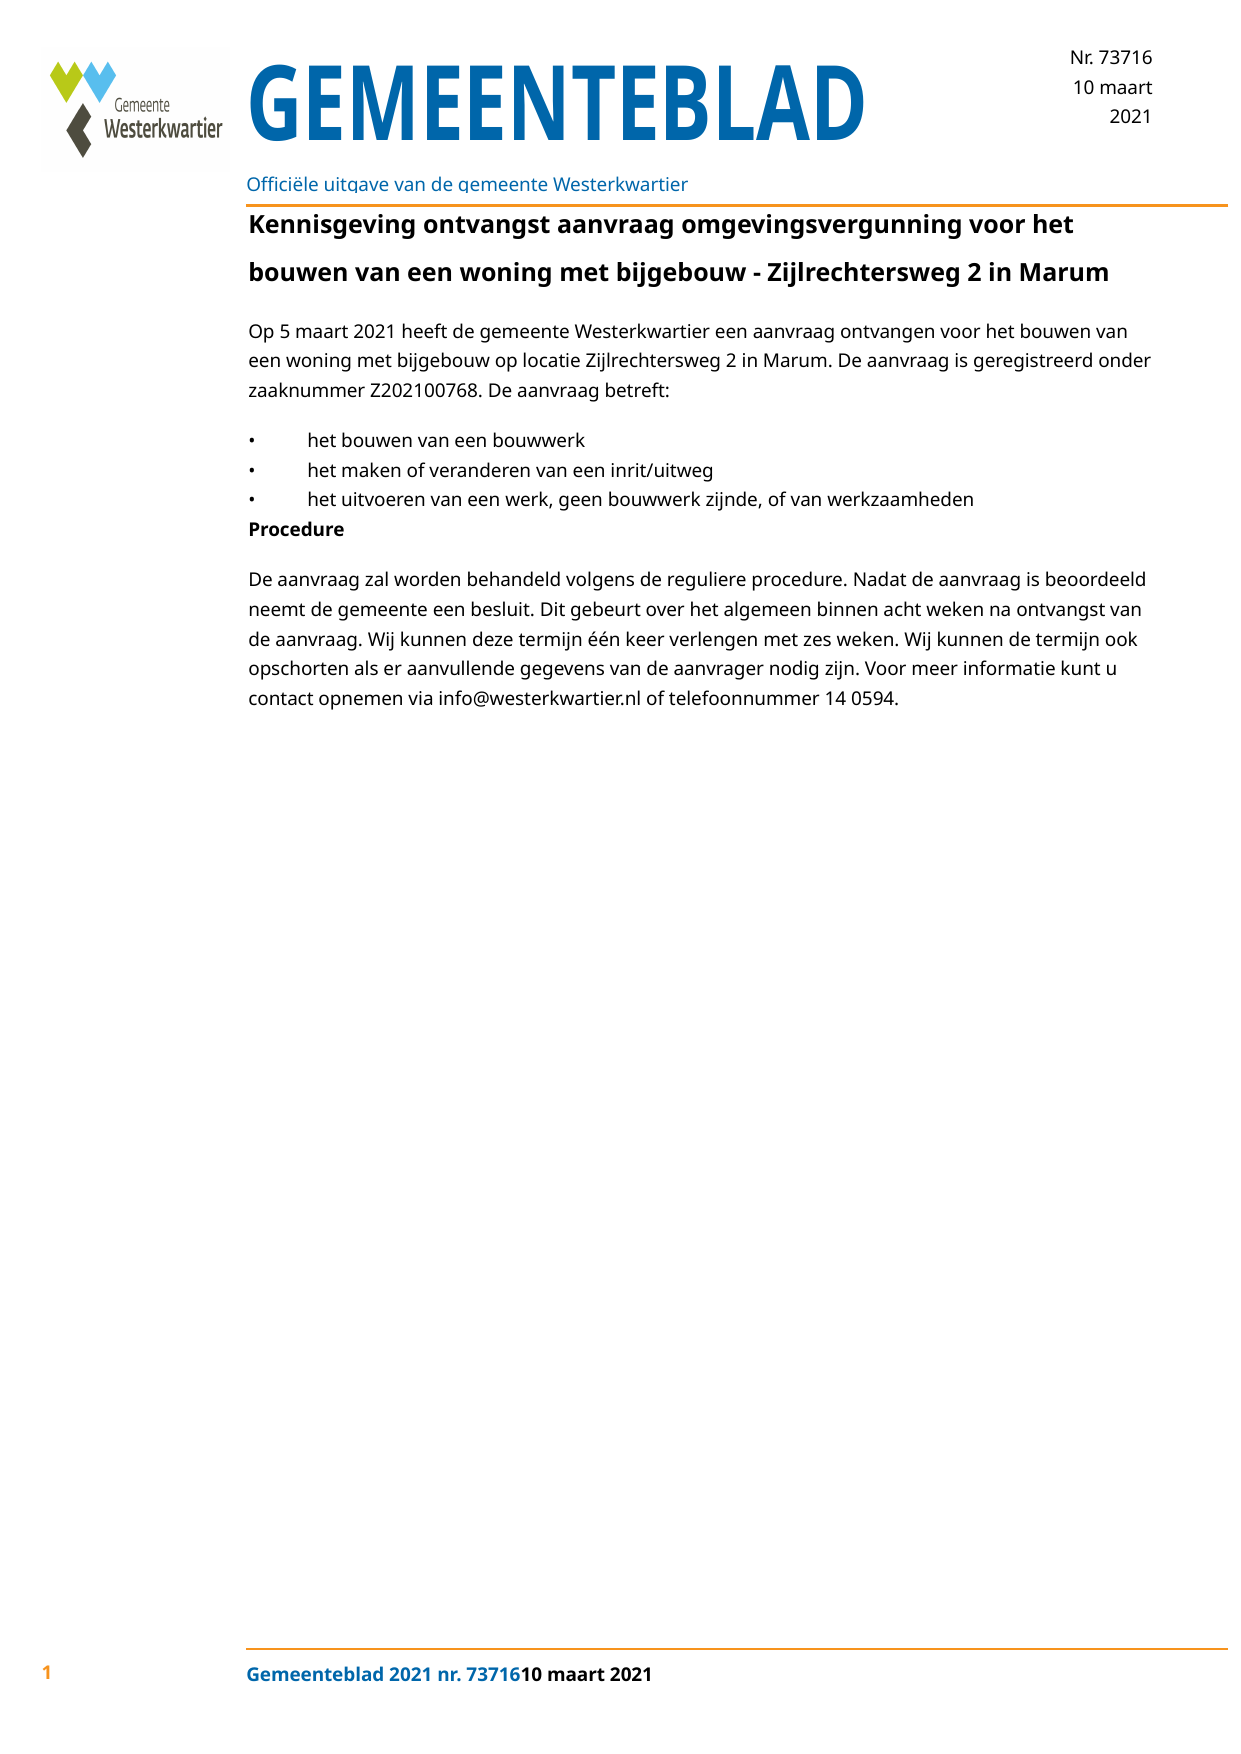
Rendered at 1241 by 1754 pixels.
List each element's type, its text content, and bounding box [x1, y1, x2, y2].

list het uitvoeren van een werk, geen bouwwerk zijnde, of van werkzaamheden [248, 487, 1152, 512]
list het bouwen van een bouwwerk [248, 427, 1152, 453]
text Procedure [248, 516, 1152, 542]
list het maken of veranderen van een inrit/uitweg [248, 457, 1152, 483]
text De aanvraag zal worden behandeld volgens de reguliere procedure. Nadat de aanvraag is beoordeeld neemt de gemeente een besluit. Dit gebeurt over het algemeen binnen acht weken na ontvangst van de aanvraag. Wij kunnen deze termijn één keer verlengen met zes weken. Wij kunnen de termijn ook opschorten als er aanvullende gegevens van de aanvrager nodig zijn. Voor meer informatie kunt u contact opnemen via info@westerkwartier.nl of telefoonnummer 14 0594. [248, 567, 1152, 711]
text Op 5 maart 2021 heeft de gemeente Westerkwartier een aanvraag ontvangen voor het bouwen van een woning met bijgebouw op locatie Zijlrechtersweg 2 in Marum. De aanvraag is geregistreerd onder zaaknummer Z202100768. De aanvraag betreft: [248, 318, 1152, 403]
picture [41, 47, 231, 172]
text Kennisgeving ontvangst aanvraag omgevingsvergunning voor het bouwen van een woning met bijgebouw - Zijlrechtersweg 2 in Marum [248, 207, 1152, 288]
